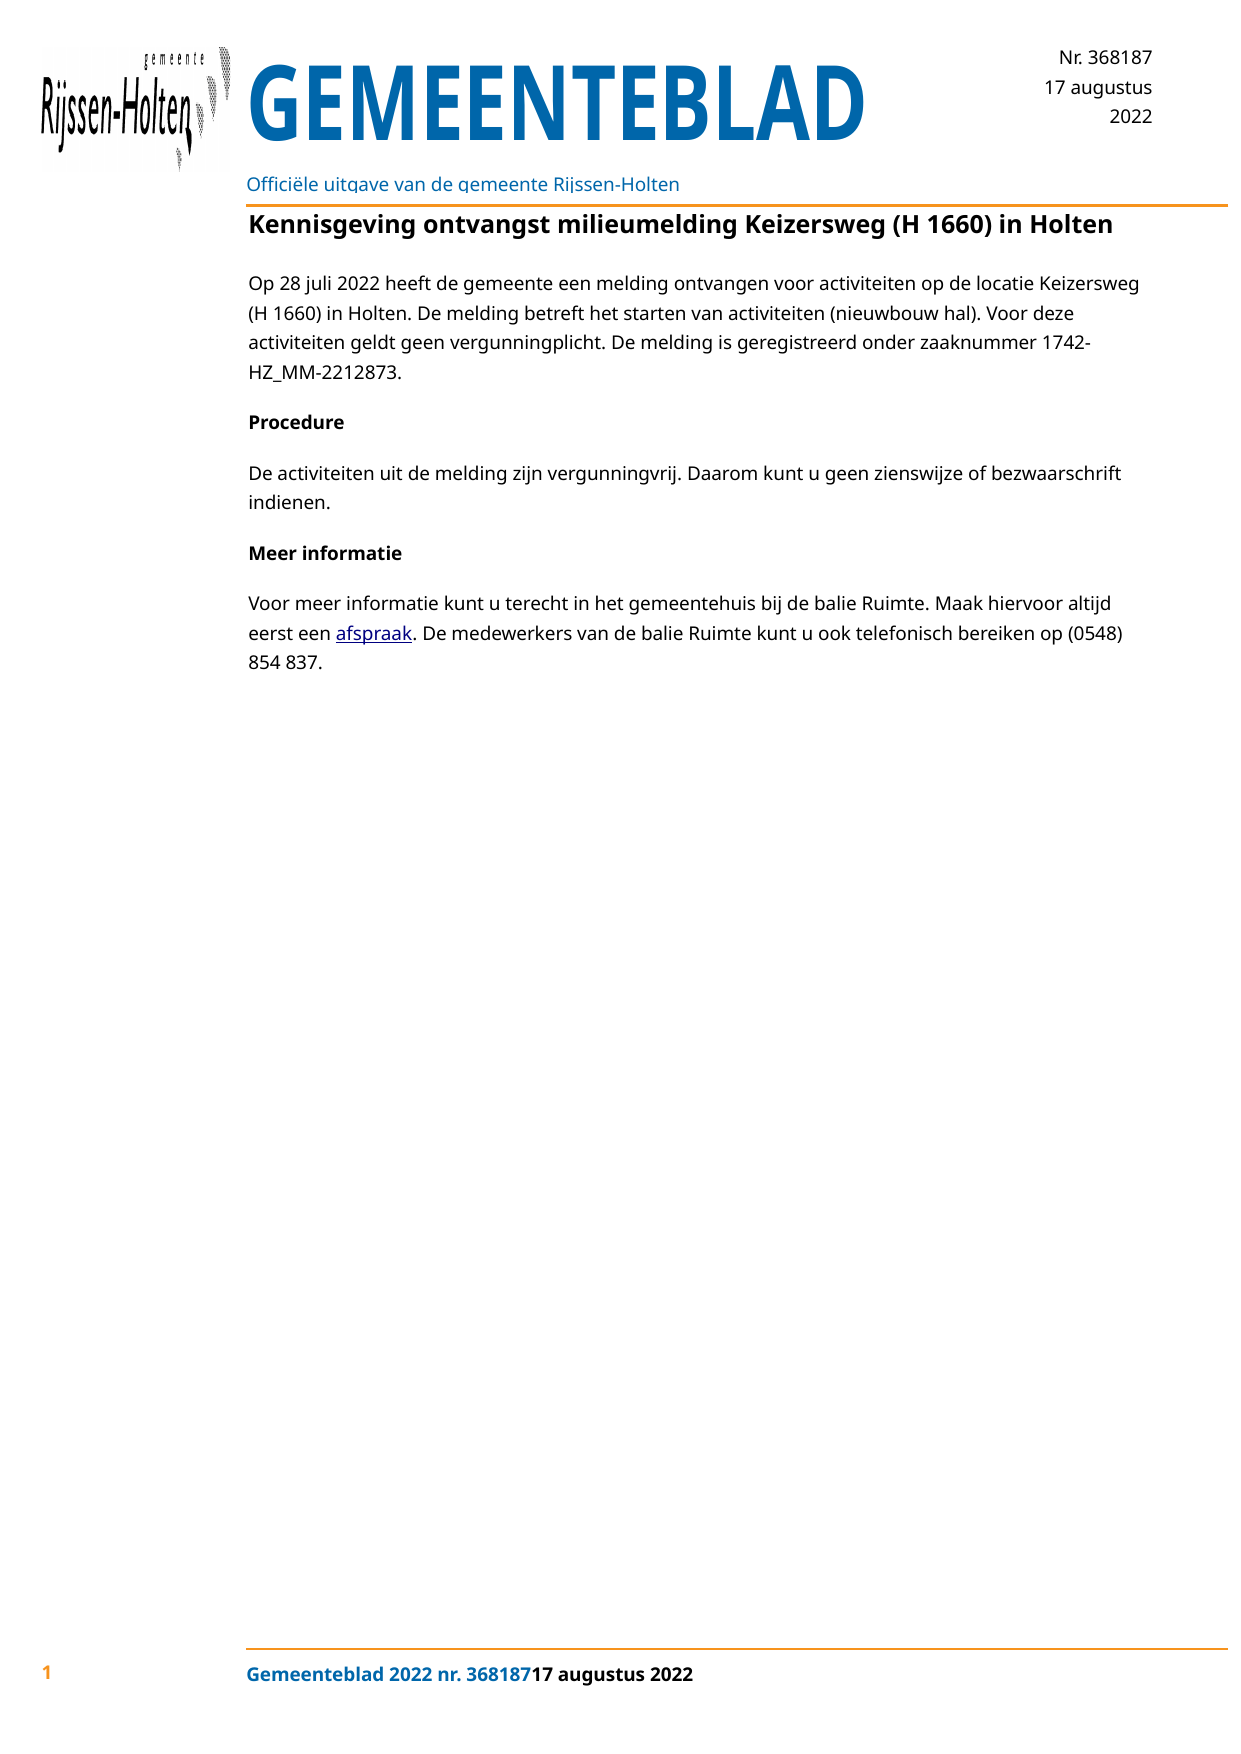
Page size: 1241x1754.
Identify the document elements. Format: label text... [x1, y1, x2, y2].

text Procedure [248, 409, 1152, 435]
picture [41, 47, 231, 172]
text De activiteiten uit de melding zijn vergunningvrij. Daarom kunt u geen zienswijze of bezwaarschrift indienen. [248, 460, 1152, 515]
text Kennisgeving ontvangst milieumelding Keizersweg (H 1660) in Holten [248, 207, 1152, 241]
text Voor meer informatie kunt u terecht in het gemeentehuis bij de balie Ruimte. Maak hiervoor altijd eerst een afspraak. De medewerkers van de balie Ruimte kunt u ook telefonisch bereiken op (0548) 854 837. [248, 590, 1152, 675]
text Meer informatie [248, 540, 1152, 566]
text Op 28 juli 2022 heeft de gemeente een melding ontvangen voor activiteiten op de locatie Keizersweg (H 1660) in Holten. De melding betreft het starten van activiteiten (nieuwbouw hal). Voor deze activiteiten geldt geen vergunningplicht. De melding is geregistreerd onder zaaknummer 1742-HZ_MM-2212873. [248, 270, 1152, 385]
